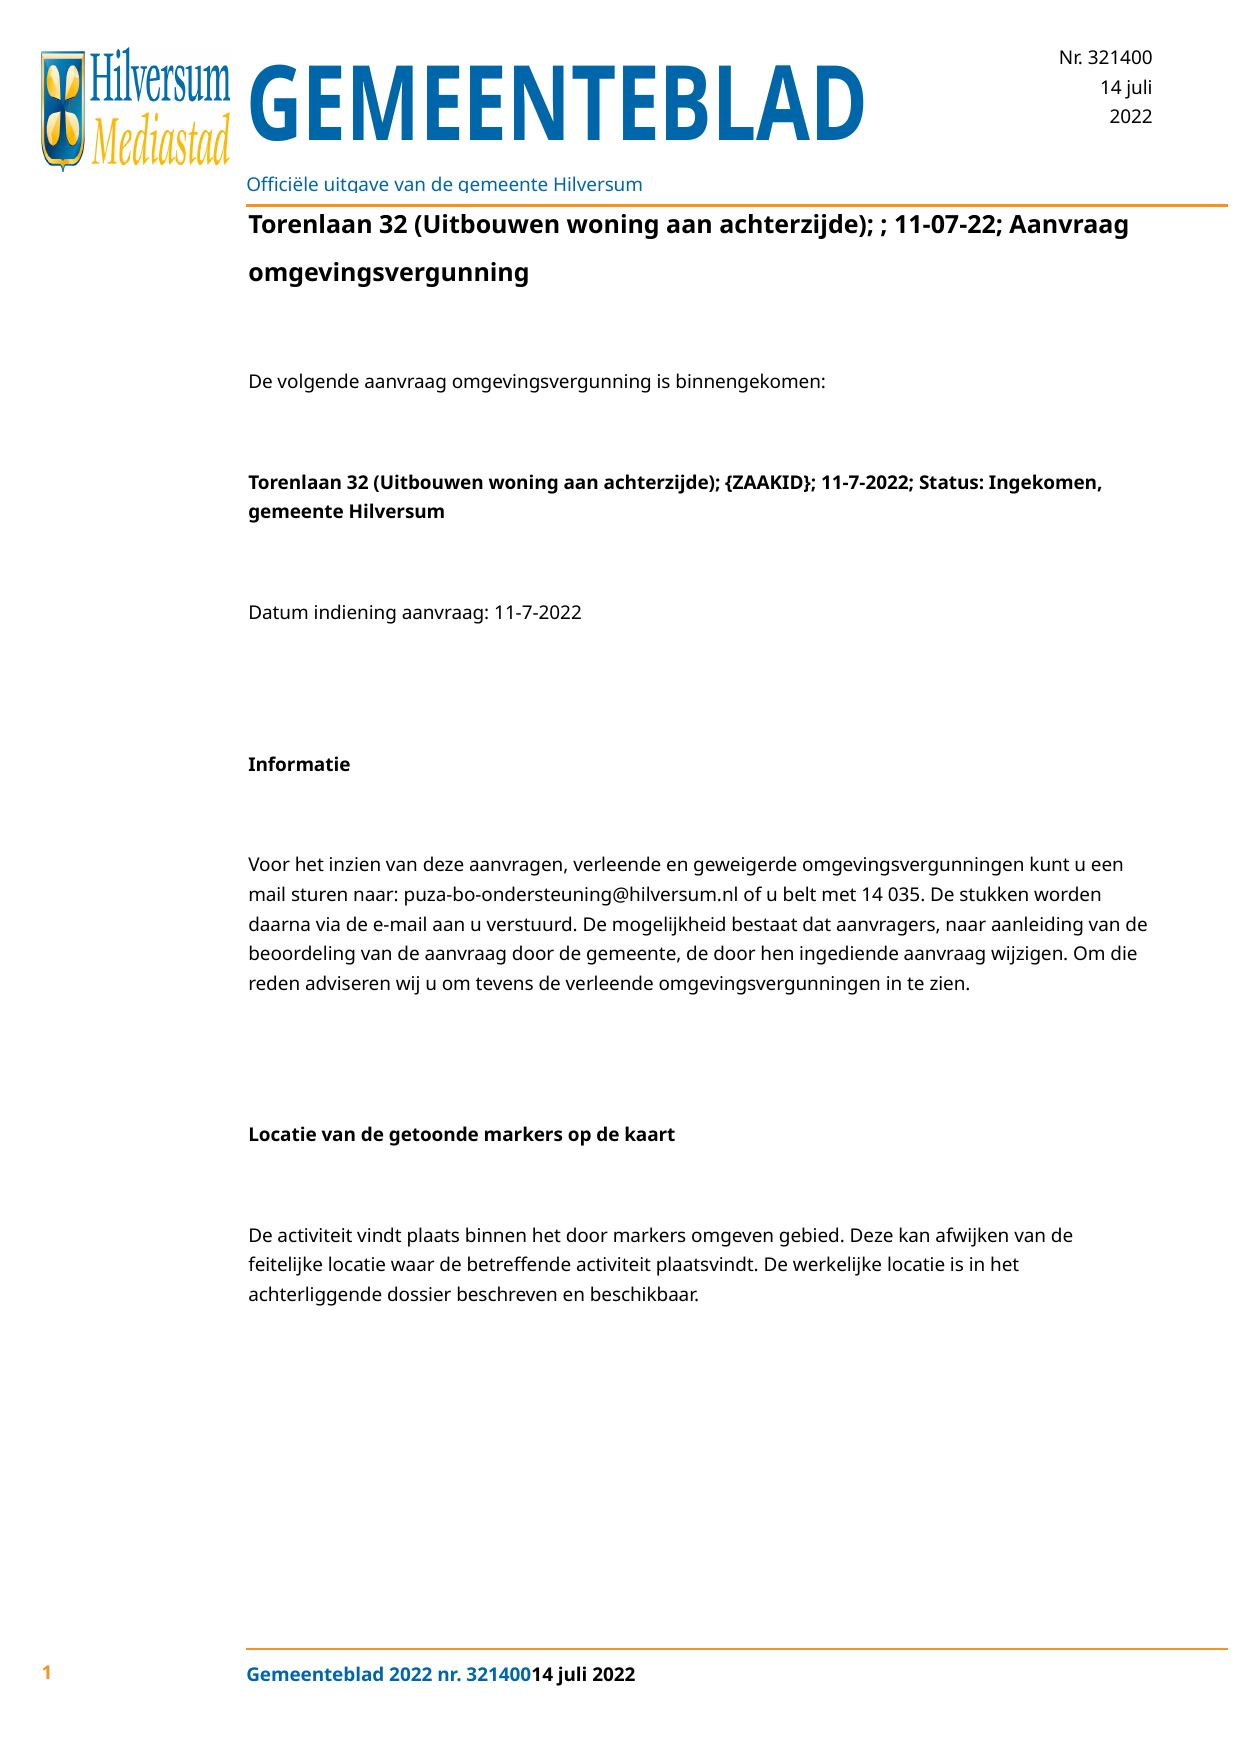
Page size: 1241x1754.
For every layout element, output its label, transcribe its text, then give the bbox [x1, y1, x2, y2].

text Locatie van de getoonde markers op de kaart [248, 1121, 1152, 1147]
text Torenlaan 32 (Uitbouwen woning aan achterzijde); ; 11-07-22; Aanvraag omgevingsvergunning [248, 207, 1152, 288]
text Voor het inzien van deze aanvragen, verleende en geweigerde omgevingsvergunningen kunt u een mail sturen naar: puza-bo-ondersteuning@hilversum.nl of u belt met 14 035. De stukken worden daarna via de e-mail aan u verstuurd. De mogelijkheid bestaat dat aanvragers, naar aanleiding van de beoordeling van de aanvraag door de gemeente, de door hen ingediende aanvraag wijzigen. Om die reden adviseren wij u om tevens de verleende omgevingsvergunningen in te zien. [248, 852, 1152, 996]
text De volgende aanvraag omgevingsvergunning is binnengekomen: [248, 368, 1152, 394]
text De activiteit vindt plaats binnen het door markers omgeven gebied. Deze kan afwijken van de feitelijke locatie waar de betreffende activiteit plaatsvindt. De werkelijke locatie is in het achterliggende dossier beschreven en beschikbaar. [248, 1222, 1152, 1307]
text Datum indiening aanvraag: 11-7-2022 [248, 599, 1152, 625]
picture [41, 47, 231, 172]
text Informatie [248, 751, 1152, 777]
text Torenlaan 32 (Uitbouwen woning aan achterzijde); {ZAAKID}; 11-7-2022; Status: Ingekomen, gemeente Hilversum [248, 469, 1152, 524]
